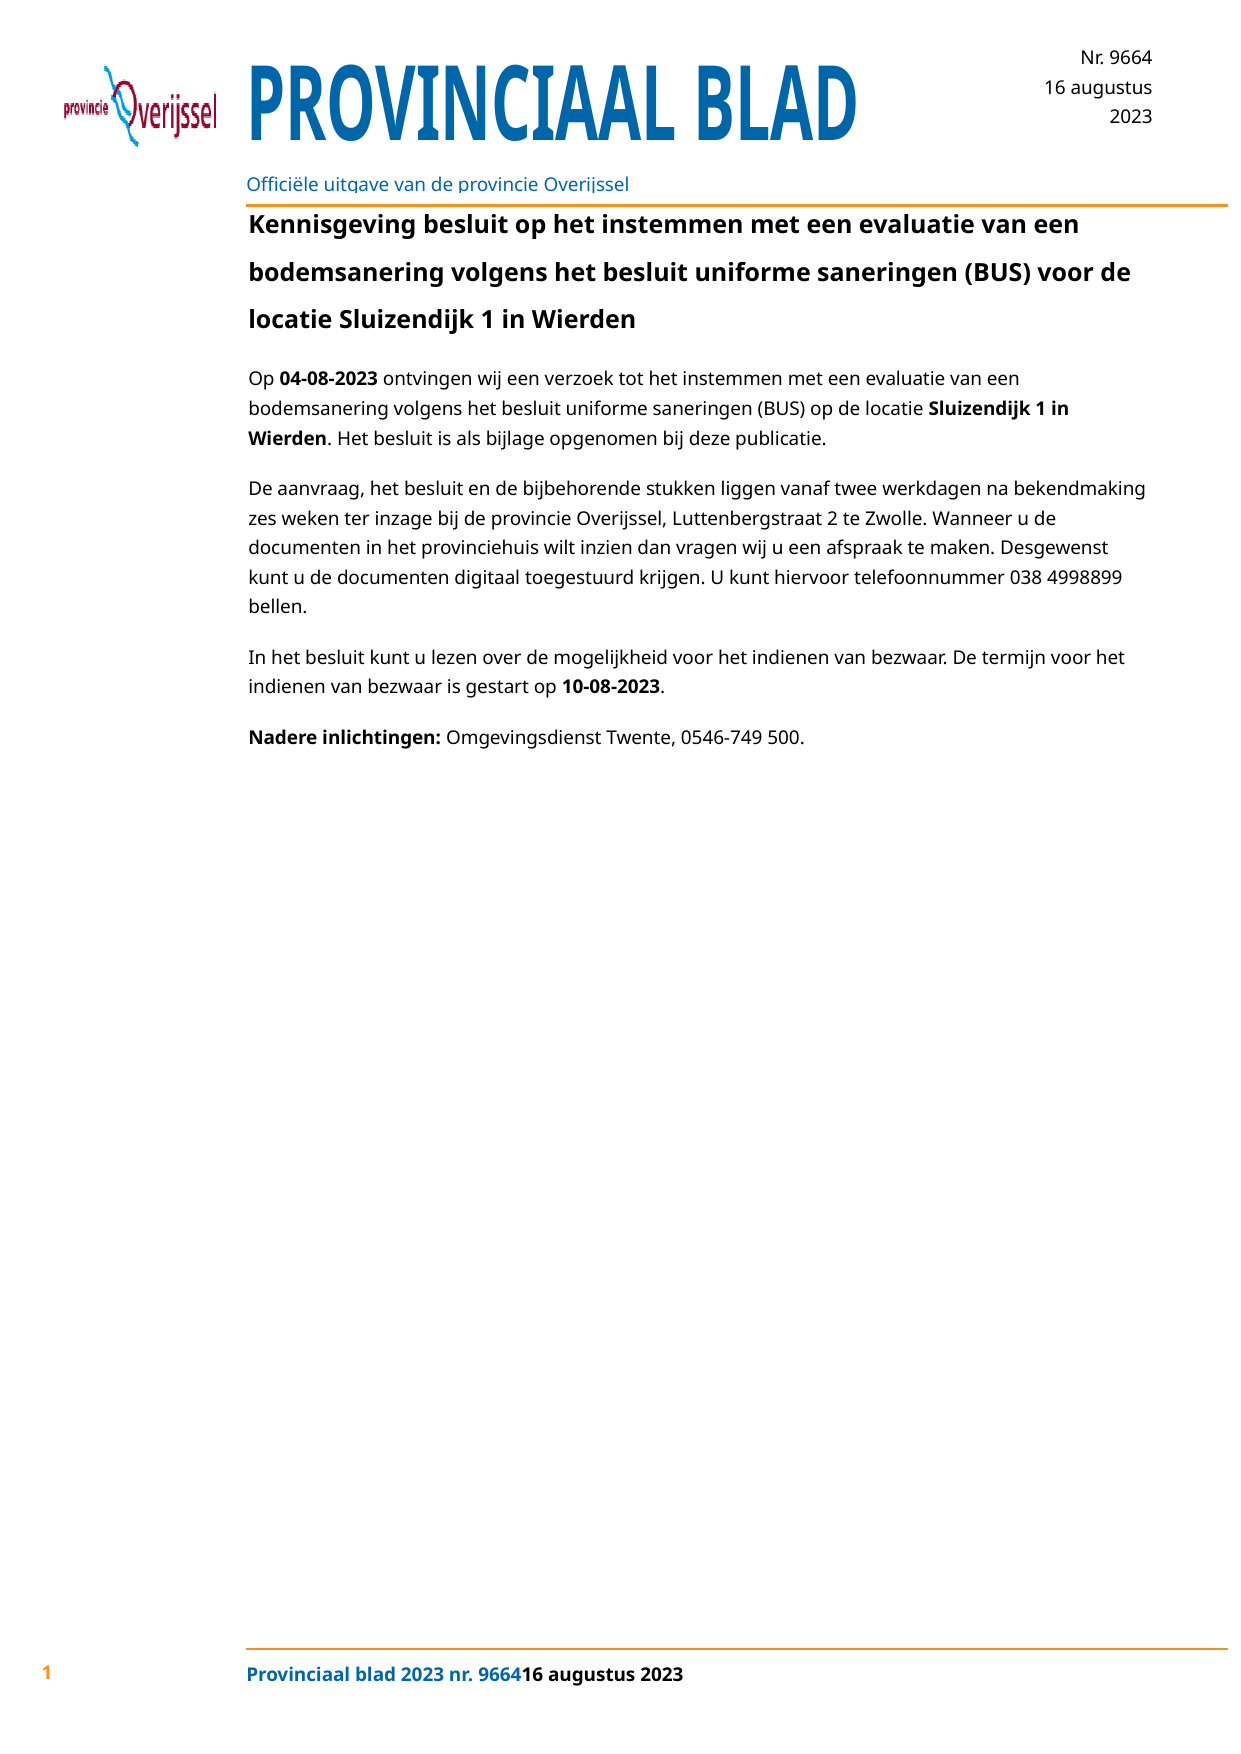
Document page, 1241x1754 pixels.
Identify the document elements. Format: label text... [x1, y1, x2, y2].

text De aanvraag, het besluit en de bijbehorende stukken liggen vanaf twee werkdagen na bekendmaking zes weken ter inzage bij de provincie Overijssel, Luttenbergstraat 2 te Zwolle. Wanneer u de documenten in het provinciehuis wilt inzien dan vragen wij u een afspraak te maken. Desgewenst kunt u de documenten digitaal toegestuurd krijgen. U kunt hiervoor telefoonnummer 038 4998899 bellen. [248, 475, 1152, 619]
text Op 04-08-2023 ontvingen wij een verzoek tot het instemmen met een evaluatie van een bodemsanering volgens het besluit uniforme saneringen (BUS) op de locatie Sluizendijk 1 in Wierden. Het besluit is als bijlage opgenomen bij deze publicatie. [248, 366, 1152, 450]
text In het besluit kunt u lezen over de mogelijkheid voor het indienen van bezwaar. De termijn voor het indienen van bezwaar is gestart op 10-08-2023. [248, 644, 1152, 699]
picture [41, 47, 231, 172]
text Kennisgeving besluit op het instemmen met een evaluatie van een bodemsanering volgens het besluit uniforme saneringen (BUS) voor de locatie Sluizendijk 1 in Wierden [248, 207, 1152, 336]
text Nadere inlichtingen: Omgevingsdienst Twente, 0546-749 500. [248, 724, 1152, 749]
